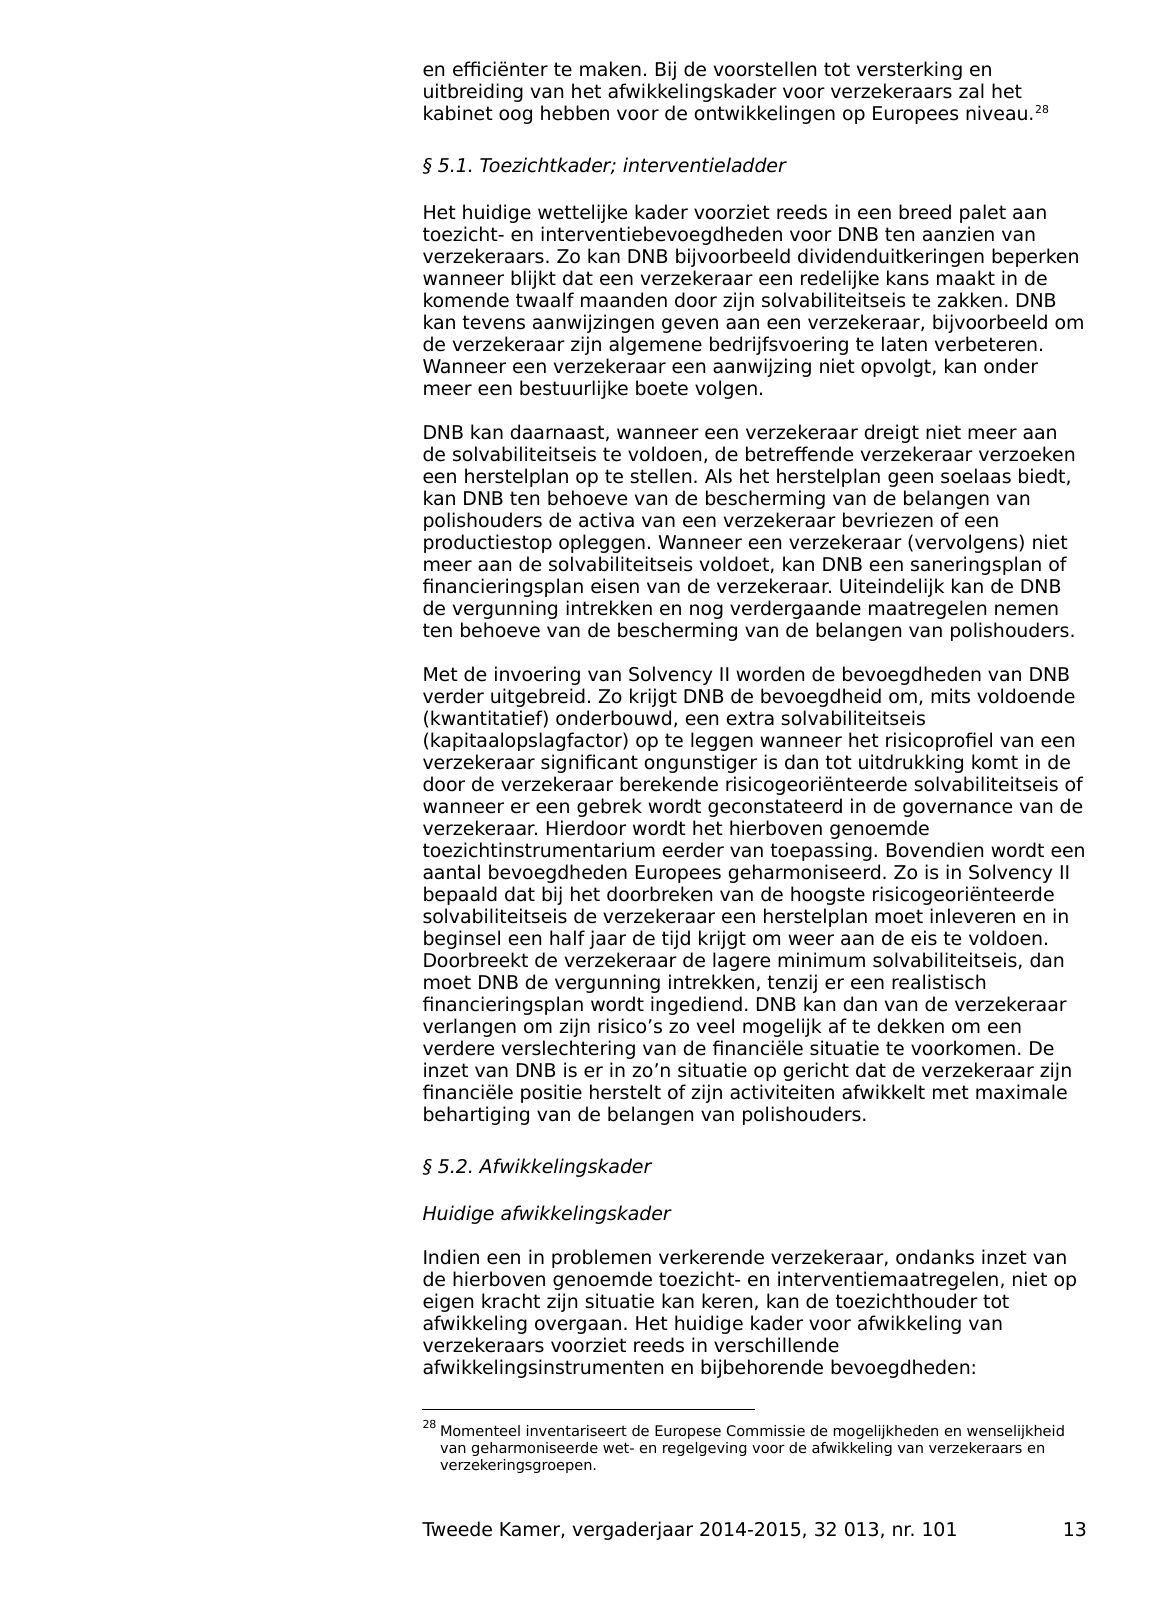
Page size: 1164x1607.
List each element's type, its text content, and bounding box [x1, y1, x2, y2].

text en efficiënter te maken. Bij de voorstellen tot versterking en uitbreiding van het afwikkelingskader voor verzekeraars zal het kabinet oog hebben voor de ontwikkelingen op Europees niveau. [422, 59, 1087, 125]
text Indien een in problemen verkerende verzekeraar, ondanks inzet van de hierboven genoemde toezicht- en interventiemaatregelen, niet op eigen kracht zijn situatie kan keren, kan de toezichthouder tot afwikkeling overgaan. Het huidige kader voor afwikkeling van verzekeraars voorziet reeds in verschillende afwikkelingsinstrumenten en bijbehorende bevoegdheden: [422, 1247, 1087, 1378]
subtitle § 5.1. Toezichtkader; interventieladder [422, 155, 1087, 177]
text Momenteel inventariseert de Europese Commissie de mogelijkheden en wenselijkheid van geharmoniseerde wet- en regelgeving voor de afwikkeling van verzekeraars en verzekeringsgroepen. [422, 1418, 1087, 1474]
text Met de invoering van Solvency II worden de bevoegdheden van DNB verder uitgebreid. Zo krijgt DNB de bevoegdheid om, mits voldoende (kwantitatief) onderbouwd, een extra solvabiliteitseis (kapitaalopslagfactor) op te leggen wanneer het risicoprofiel van een verzekeraar significant ongunstiger is dan tot uitdrukking komt in de door de verzekeraar berekende risicogeoriënteerde solvabiliteitseis of wanneer er een gebrek wordt geconstateerd in de governance van de verzekeraar. Hierdoor wordt het hierboven genoemde toezichtinstrumentarium eerder van toepassing. Bovendien wordt een aantal bevoegdheden Europees geharmoniseerd. Zo is in Solvency II bepaald dat bij het doorbreken van de hoogste risicogeoriënteerde solvabiliteitseis de verzekeraar een herstelplan moet inleveren en in beginsel een half jaar de tijd krijgt om weer aan de eis te voldoen. Doorbreekt de verzekeraar de lagere minimum solvabiliteitseis, dan moet DNB de vergunning intrekken, tenzij er een realistisch financieringsplan wordt ingediend. DNB kan dan van de verzekeraar verlangen om zijn risico’s zo veel mogelijk af te dekken om een verdere verslechtering van de financiële situatie te voorkomen. De inzet van DNB is er in zo’n situatie op gericht dat de verzekeraar zijn financiële positie herstelt of zijn activiteiten afwikkelt met maximale behartiging van de belangen van polishouders. [422, 664, 1087, 1126]
text Wanneer een verzekeraar een aanwijzing niet opvolgt, kan onder meer een bestuurlijke boete volgen. [422, 356, 1087, 400]
text Het huidige wettelijke kader voorziet reeds in een breed palet aan toezicht- en interventiebevoegdheden voor DNB ten aanzien van verzekeraars. Zo kan DNB bijvoorbeeld dividenduitkeringen beperken wanneer blijkt dat een verzekeraar een redelijke kans maakt in de komende twaalf maanden door zijn solvabiliteitseis te zakken. DNB kan tevens aanwijzingen geven aan een verzekeraar, bijvoorbeeld om de verzekeraar zijn algemene bedrijfsvoering te laten verbeteren. [422, 202, 1087, 356]
subtitle Huidige afwikkelingskader [422, 1202, 1087, 1224]
text DNB kan daarnaast, wanneer een verzekeraar dreigt niet meer aan de solvabiliteitseis te voldoen, de betreffende verzekeraar verzoeken een herstelplan op te stellen. Als het herstelplan geen soelaas biedt, kan DNB ten behoeve van de bescherming van de belangen van polishouders de activa van een verzekeraar bevriezen of een productiestop opleggen. Wanneer een verzekeraar (vervolgens) niet meer aan de solvabiliteitseis voldoet, kan DNB een saneringsplan of financieringsplan eisen van de verzekeraar. Uiteindelijk kan de DNB de vergunning intrekken en nog verdergaande maatregelen nemen ten behoeve van de bescherming van de belangen van polishouders. [422, 422, 1087, 642]
subtitle § 5.2. Afwikkelingskader [422, 1156, 1087, 1177]
